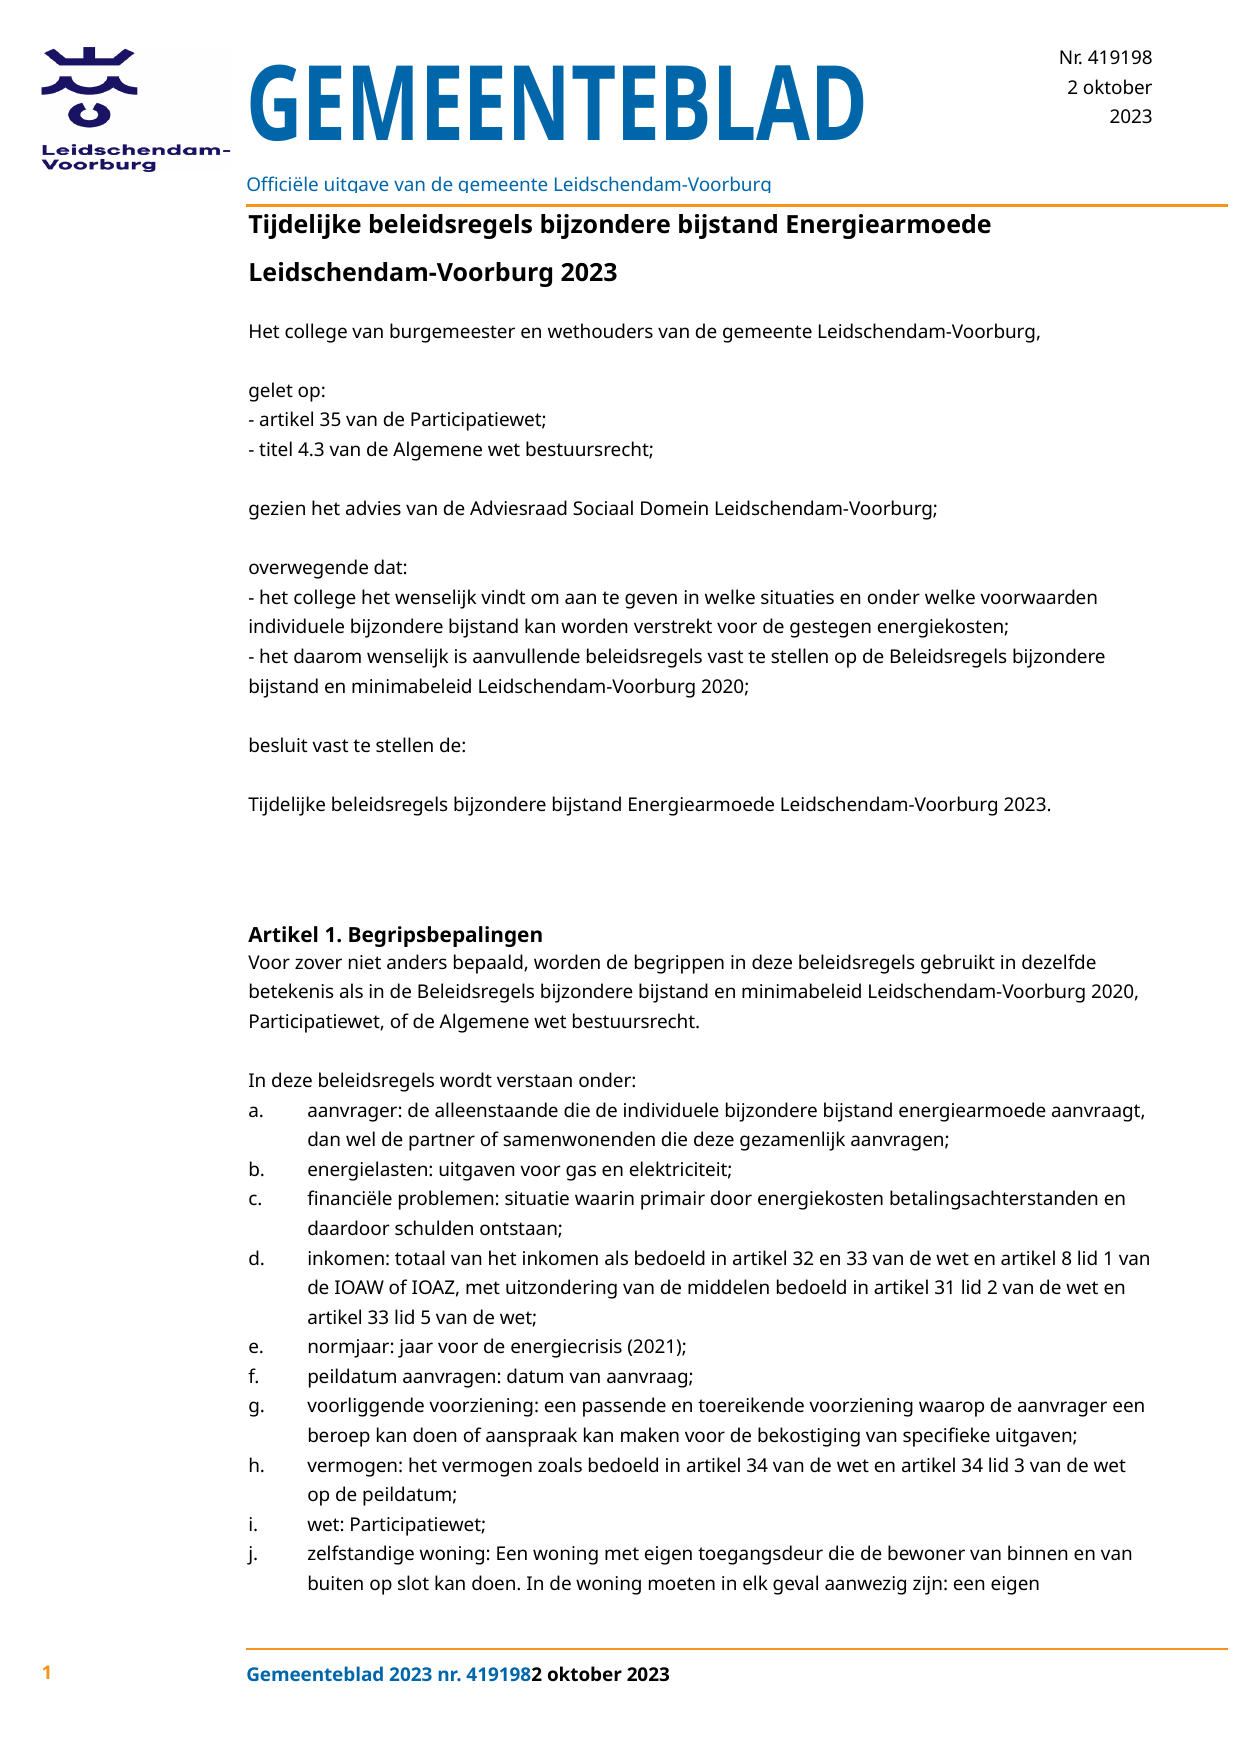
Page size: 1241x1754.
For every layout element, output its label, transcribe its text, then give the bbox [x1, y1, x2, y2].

text Artikel 1. Begripsbepalingen [248, 921, 1152, 949]
list wet: Participatiewet; [248, 1511, 1152, 1537]
list normjaar: jaar voor de energiecrisis (2021); [248, 1333, 1152, 1359]
text - titel 4.3 van de Algemene wet bestuursrecht; [248, 436, 1152, 462]
text gezien het advies van de Adviesraad Sociaal Domein Leidschendam-Voorburg; [248, 495, 1152, 521]
text gelet op: [248, 377, 1152, 403]
list vermogen: het vermogen zoals bedoeld in artikel 34 van de wet en artikel 34 lid 3 van de wet op de peildatum; [248, 1452, 1152, 1507]
list peildatum aanvragen: datum van aanvraag; [248, 1363, 1152, 1389]
text In deze beleidsregels wordt verstaan onder: [248, 1067, 1152, 1093]
text besluit vast te stellen de: [248, 732, 1152, 758]
text overwegende dat: [248, 554, 1152, 580]
text Voor zover niet anders bepaald, worden de begrippen in deze beleidsregels gebruikt in dezelfde betekenis als in de Beleidsregels bijzondere bijstand en minimabeleid Leidschendam-Voorburg 2020, Participatiewet, of de Algemene wet bestuursrecht. [248, 949, 1152, 1034]
list zelfstandige woning: Een woning met eigen toegangsdeur die de bewoner van binnen en van buiten op slot kan doen. In de woning moeten in elk geval aanwezig zijn: een eigen [248, 1541, 1152, 1596]
list voorliggende voorziening: een passende en toereikende voorziening waarop de aanvrager een beroep kan doen of aanspraak kan maken voor de bekostiging van specifieke uitgaven; [248, 1393, 1152, 1448]
list financiële problemen: situatie waarin primair door energiekosten betalingsachterstanden en daardoor schulden ontstaan; [248, 1186, 1152, 1241]
text - artikel 35 van de Participatiewet; [248, 407, 1152, 432]
text - het college het wenselijk vindt om aan te geven in welke situaties en onder welke voorwaarden individuele bijzondere bijstand kan worden verstrekt voor de gestegen energiekosten; [248, 584, 1152, 639]
text - het daarom wenselijk is aanvullende beleidsregels vast te stellen op de Beleidsregels bijzondere bijstand en minimabeleid Leidschendam-Voorburg 2020; [248, 643, 1152, 699]
list aanvrager: de alleenstaande die de individuele bijzondere bijstand energiearmoede aanvraagt, dan wel de partner of samenwonenden die deze gezamenlijk aanvragen; [248, 1097, 1152, 1152]
text Het college van burgemeester en wethouders van de gemeente Leidschendam-Voorburg, [248, 318, 1152, 344]
text Tijdelijke beleidsregels bijzondere bijstand Energiearmoede Leidschendam-Voorburg 2023 [248, 207, 1152, 288]
list energielasten: uitgaven voor gas en elektriciteit; [248, 1156, 1152, 1182]
list inkomen: totaal van het inkomen als bedoeld in artikel 32 en 33 van de wet en artikel 8 lid 1 van de IOAW of IOAZ, met uitzondering van de middelen bedoeld in artikel 31 lid 2 van de wet en artikel 33 lid 5 van de wet; [248, 1245, 1152, 1330]
text Tijdelijke beleidsregels bijzondere bijstand Energiearmoede Leidschendam-Voorburg 2023. [248, 791, 1152, 817]
picture [41, 47, 231, 172]
